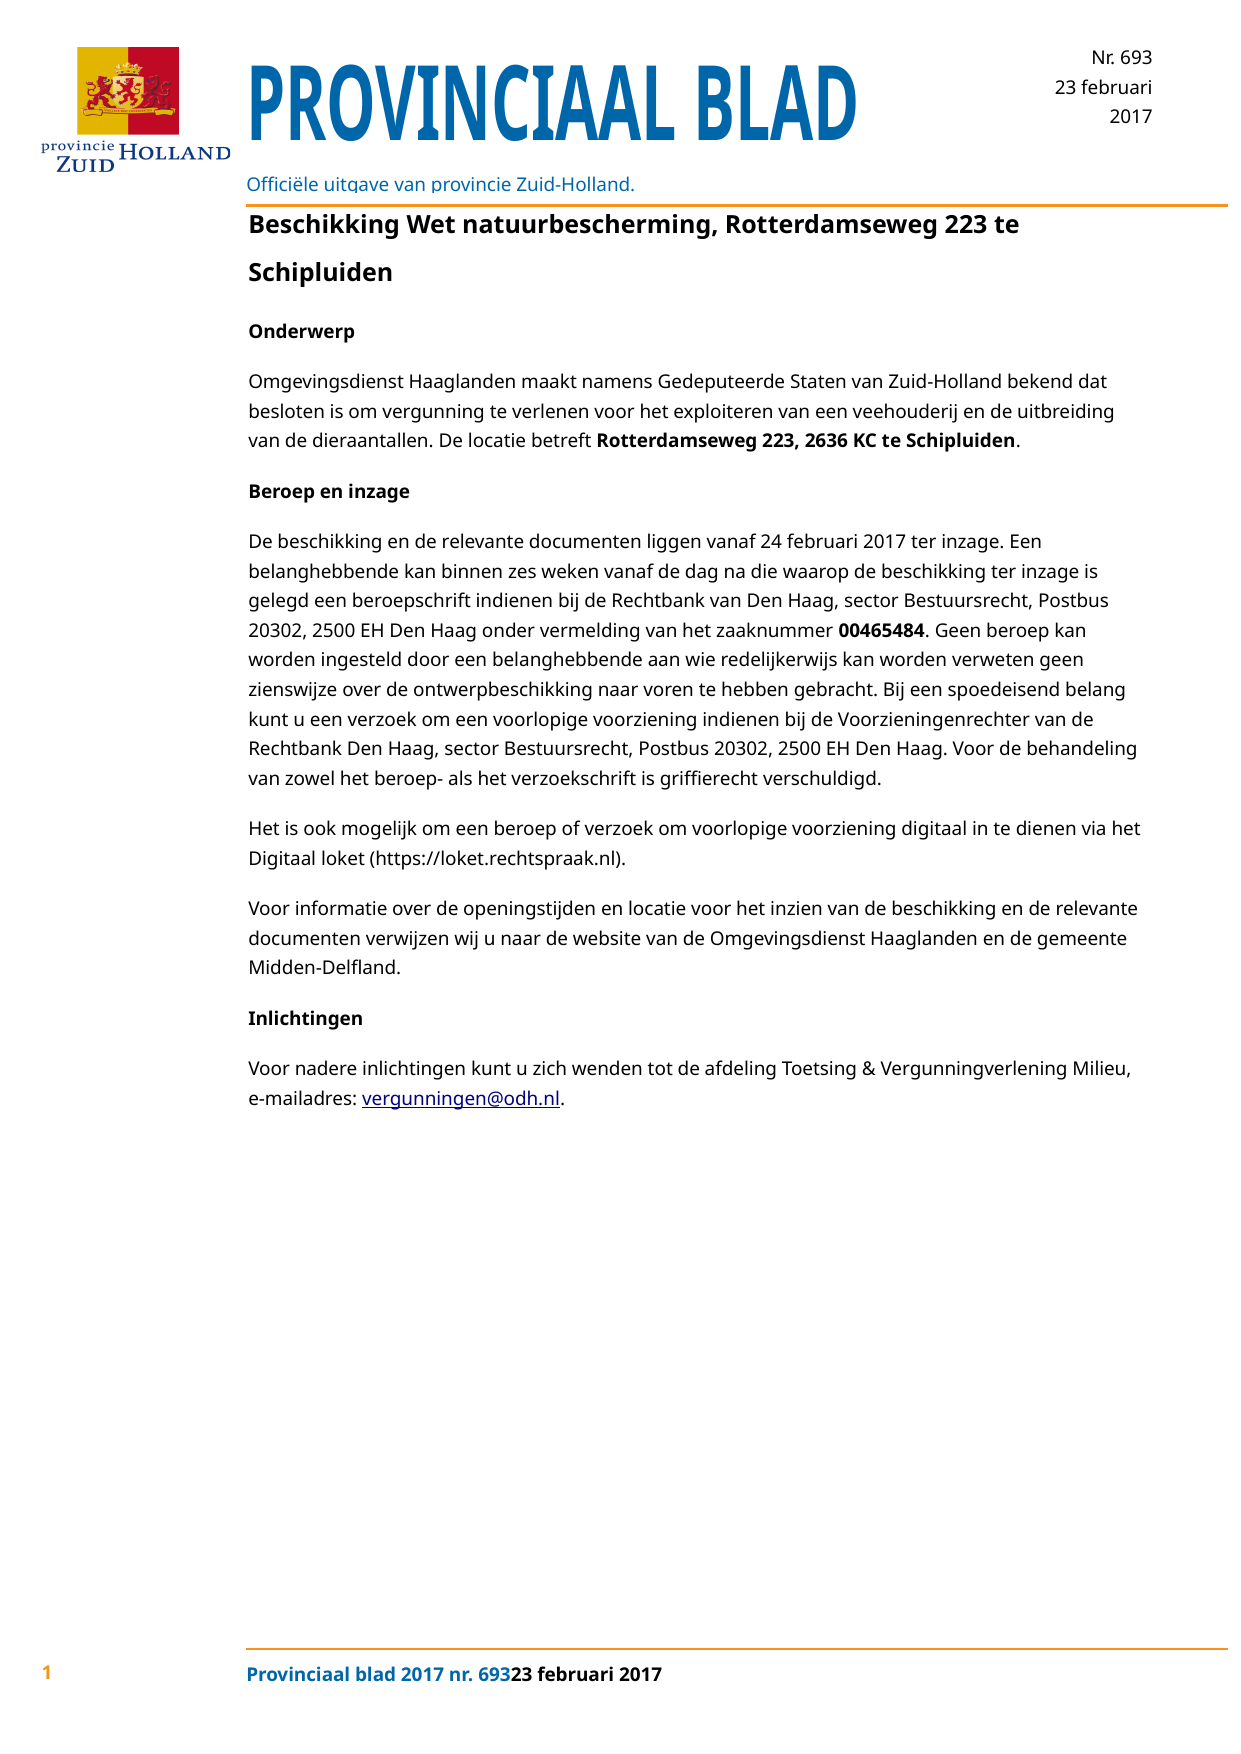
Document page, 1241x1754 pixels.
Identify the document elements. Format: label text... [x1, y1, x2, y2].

text De beschikking en de relevante documenten liggen vanaf 24 februari 2017 ter inzage. Een belanghebbende kan binnen zes weken vanaf de dag na die waarop de beschikking ter inzage is gelegd een beroepschrift indienen bij de Rechtbank van Den Haag, sector Bestuursrecht, Postbus 20302, 2500 EH Den Haag onder vermelding van het zaaknummer 00465484. Geen beroep kan worden ingesteld door een belanghebbende aan wie redelijkerwijs kan worden verweten geen zienswijze over de ontwerpbeschikking naar voren te hebben gebracht. Bij een spoedeisend belang kunt u een verzoek om een voorlopige voorziening indienen bij de Voorzieningenrechter van de Rechtbank Den Haag, sector Bestuursrecht, Postbus 20302, 2500 EH Den Haag. Voor de behandeling van zowel het beroep- als het verzoekschrift is griffierecht verschuldigd. [248, 528, 1152, 791]
text Het is ook mogelijk om een beroep of verzoek om voorlopige voorziening digitaal in te dienen via het Digitaal loket (https://loket.rechtspraak.nl). [248, 815, 1152, 871]
text Beroep en inzage [248, 478, 1152, 504]
text Voor nadere inlichtingen kunt u zich wenden tot de afdeling Toetsing & Vergunningverlening Milieu, e-mailadres: vergunningen@odh.nl. [248, 1055, 1152, 1111]
text Voor informatie over de openingstijden en locatie voor het inzien van de beschikking en de relevante documenten verwijzen wij u naar de website van de Omgevingsdienst Haaglanden en de gemeente Midden-Delfland. [248, 895, 1152, 980]
text Inlichtingen [248, 1005, 1152, 1031]
text Omgevingsdienst Haaglanden maakt namens Gedeputeerde Staten van Zuid-Holland bekend dat besloten is om vergunning te verlenen voor het exploiteren van een veehouderij en de uitbreiding van de dieraantallen. De locatie betreft Rotterdamseweg 223, 2636 KC te Schipluiden. [248, 368, 1152, 453]
picture [41, 47, 231, 172]
text Beschikking Wet natuurbescherming, Rotterdamseweg 223 te Schipluiden [248, 207, 1152, 288]
text Onderwerp [248, 318, 1152, 344]
